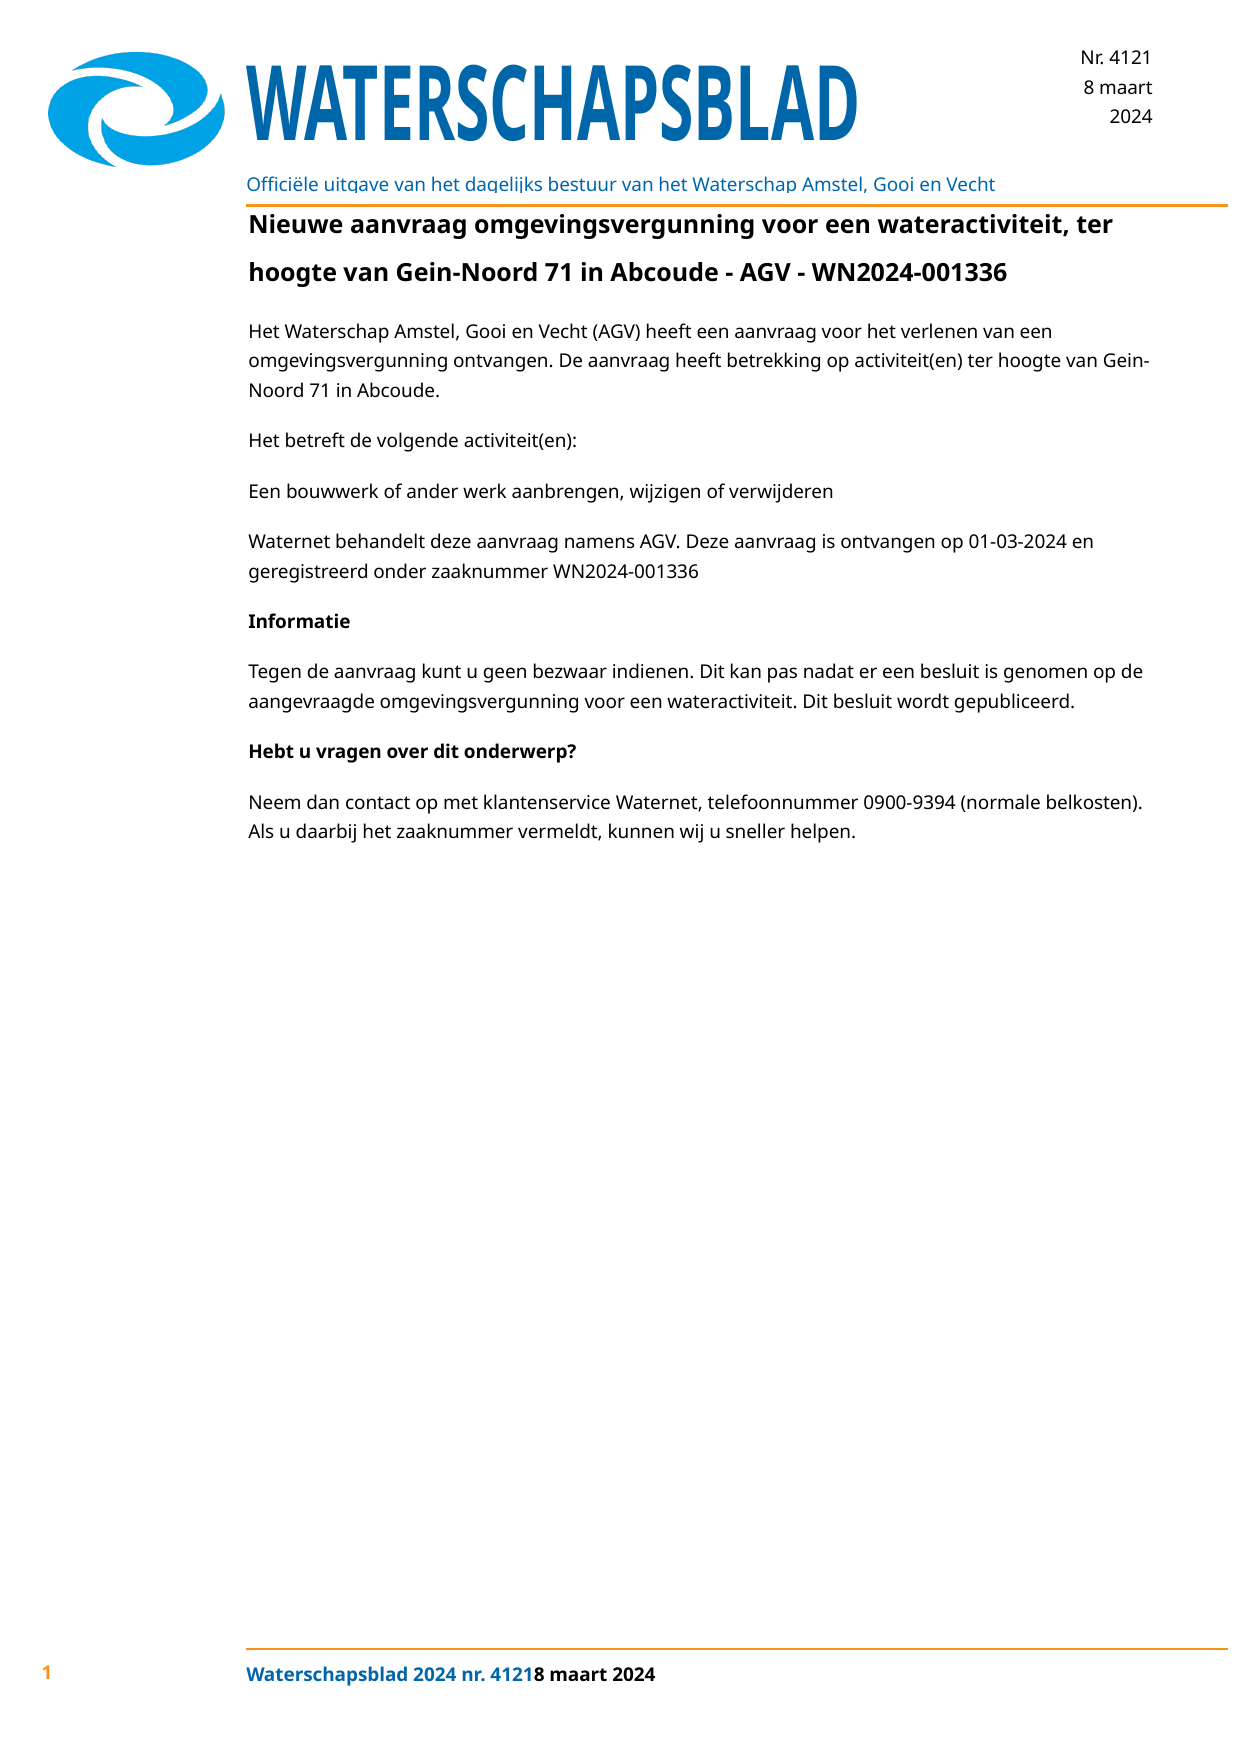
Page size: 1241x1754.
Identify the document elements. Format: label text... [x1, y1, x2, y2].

text Het Waterschap Amstel, Gooi en Vecht (AGV) heeft een aanvraag voor het verlenen van een omgevingsvergunning ontvangen. De aanvraag heeft betrekking op activiteit(en) ter hoogte van Gein-Noord 71 in Abcoude. [248, 318, 1152, 403]
text Het betreft de volgende activiteit(en): [248, 427, 1152, 453]
text Tegen de aanvraag kunt u geen bezwaar indienen. Dit kan pas nadat er een besluit is genomen op de aangevraagde omgevingsvergunning voor een wateractiviteit. Dit besluit wordt gepubliceerd. [248, 659, 1152, 714]
text Neem dan contact op met klantenservice Waternet, telefoonnummer 0900-9394 (normale belkosten). Als u daarbij het zaaknummer vermeldt, kunnen wij u sneller helpen. [248, 789, 1152, 844]
picture [41, 47, 231, 172]
text Nieuwe aanvraag omgevingsvergunning voor een wateractiviteit, ter hoogte van Gein-Noord 71 in Abcoude - AGV - WN2024-001336 [248, 207, 1152, 288]
text Een bouwwerk of ander werk aanbrengen, wijzigen of verwijderen [248, 478, 1152, 504]
text Waternet behandelt deze aanvraag namens AGV. Deze aanvraag is ontvangen op 01-03-2024 en geregistreerd onder zaaknummer WN2024-001336 [248, 528, 1152, 584]
text Informatie [248, 608, 1152, 634]
text Hebt u vragen over dit onderwerp? [248, 739, 1152, 764]
